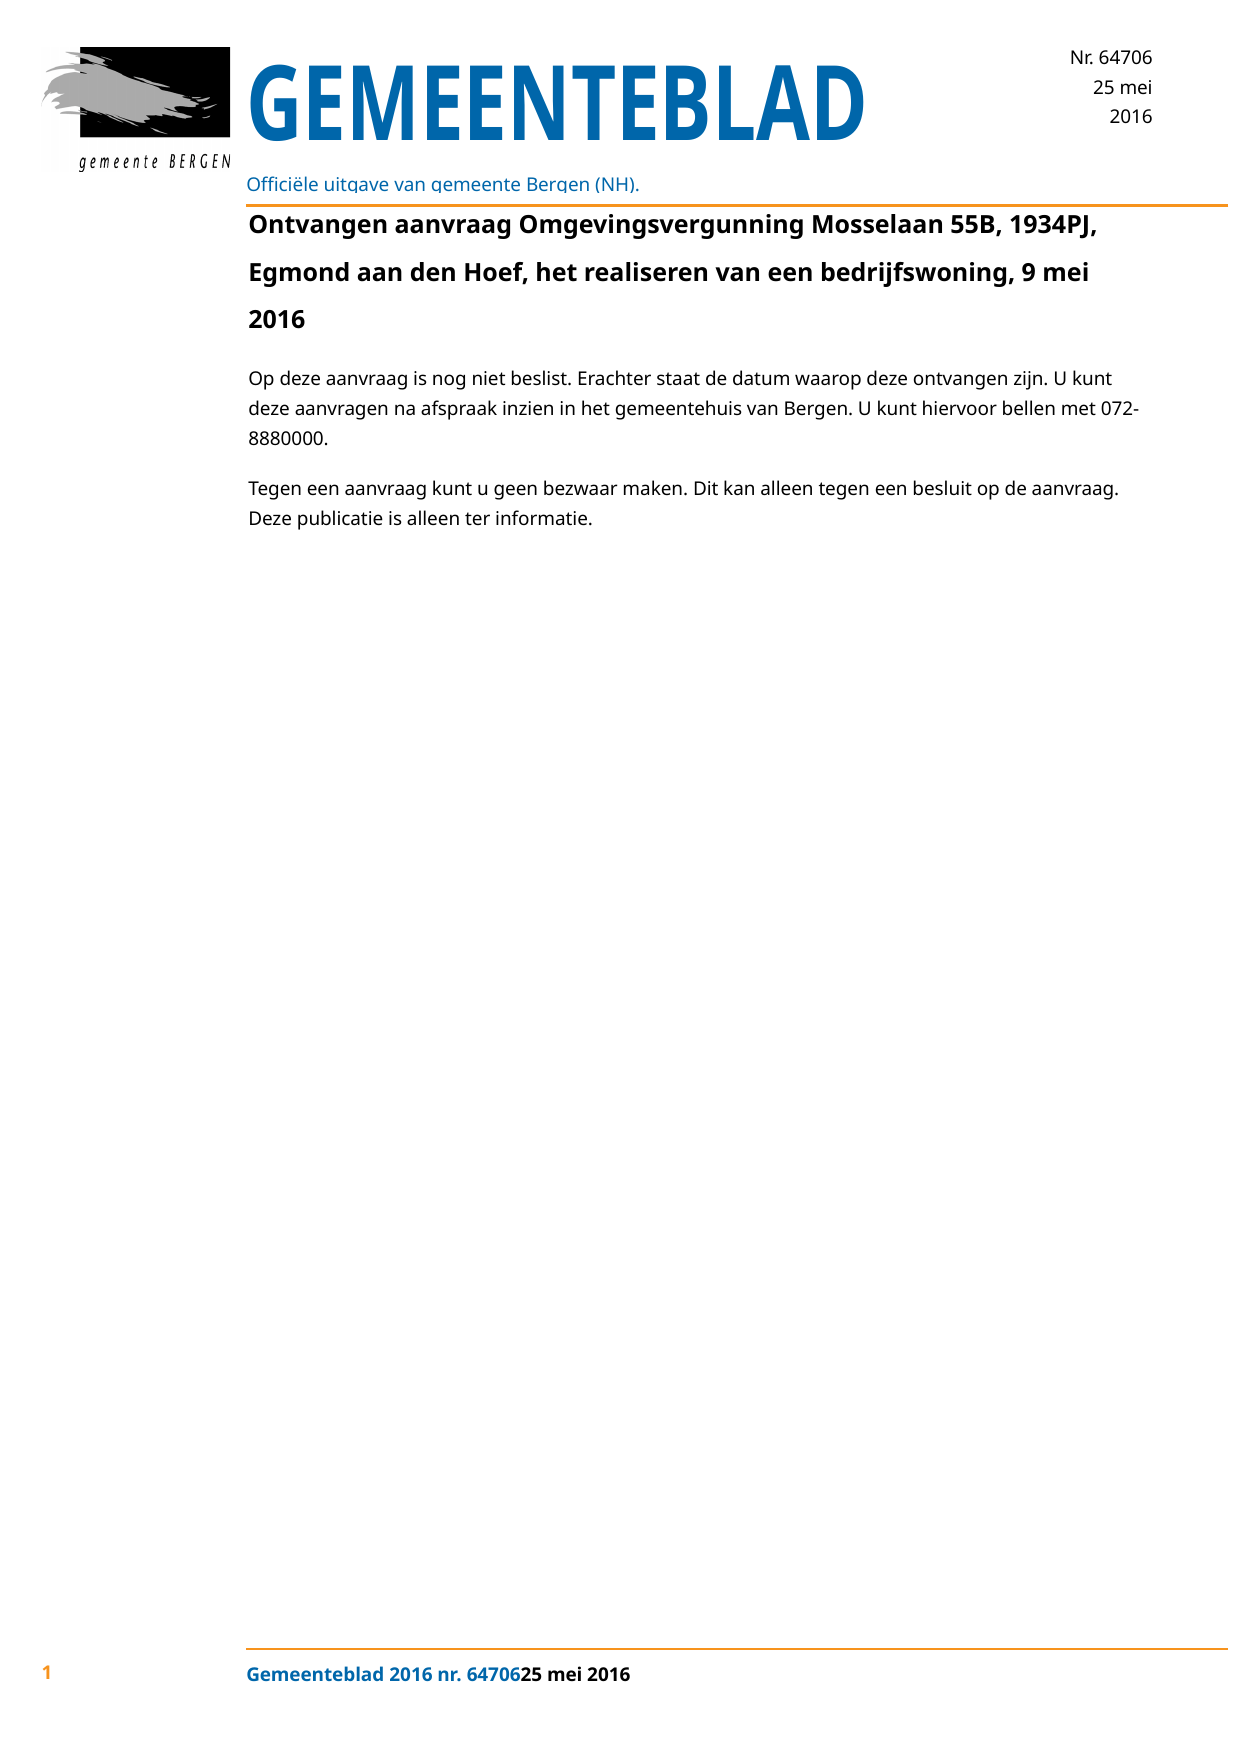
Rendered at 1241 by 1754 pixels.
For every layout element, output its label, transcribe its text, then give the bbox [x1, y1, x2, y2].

text Tegen een aanvraag kunt u geen bezwaar maken. Dit kan alleen tegen een besluit op de aanvraag. Deze publicatie is alleen ter informatie. [248, 475, 1152, 530]
picture [41, 47, 231, 172]
text Ontvangen aanvraag Omgevingsvergunning Mosselaan 55B, 1934PJ, Egmond aan den Hoef, het realiseren van een bedrijfswoning, 9 mei 2016 [248, 207, 1152, 336]
text Op deze aanvraag is nog niet beslist. Erachter staat de datum waarop deze ontvangen zijn. U kunt deze aanvragen na afspraak inzien in het gemeentehuis van Bergen. U kunt hiervoor bellen met 072-8880000. [248, 366, 1152, 450]
